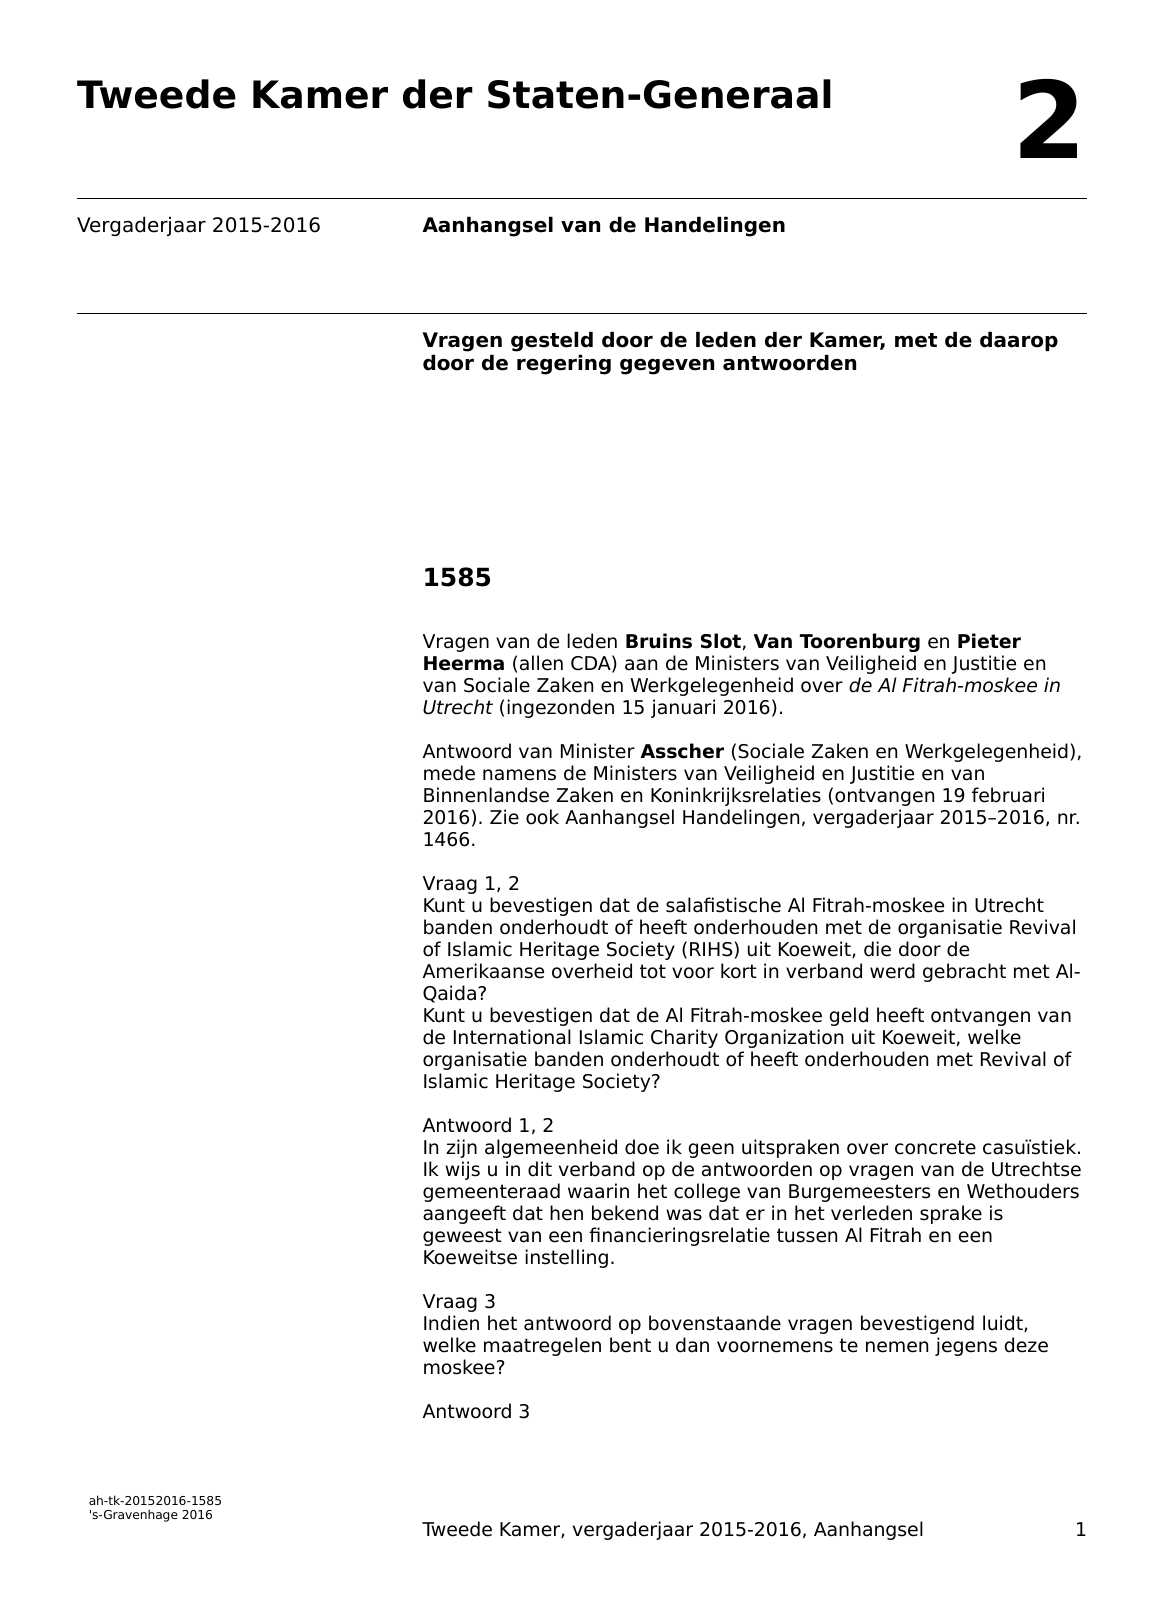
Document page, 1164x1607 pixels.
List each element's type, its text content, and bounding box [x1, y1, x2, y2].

text ah-tk-20152016-1585 [88, 1494, 323, 1508]
text Vragen van de leden Bruins Slot, Van Toorenburg en Pieter Heerma (allen CDA) aan de Ministers van Veiligheid en Justitie en van Sociale Zaken en Werkgelegenheid over de Al Fitrah-moskee in Utrecht (ingezonden 15 januari 2016). [422, 631, 1087, 718]
table_cell Aanhangsel van de Handelingen [422, 199, 1087, 313]
text Vraag 1, 2 [422, 873, 1087, 895]
text Antwoord 1, 2 [422, 1115, 1087, 1137]
table_cell Vergaderjaar 2015-2016 [77, 199, 422, 313]
text Antwoord 3 [422, 1401, 1087, 1423]
text Vraag 3 [422, 1291, 1087, 1313]
text Kunt u bevestigen dat de salafistische Al Fitrah-moskee in Utrecht banden onderhoudt of heeft onderhouden met de organisatie Revival of Islamic Heritage Society (RIHS) uit Koeweit, die door de Amerikaanse overheid tot voor kort in verband werd gebracht met Al-Qaida? [422, 895, 1087, 1005]
text Indien het antwoord op bovenstaande vragen bevestigend luidt, welke maatregelen bent u dan voornemens te nemen jegens deze moskee? [422, 1313, 1087, 1379]
table_header 2 [886, 59, 1087, 198]
table_cell [77, 314, 422, 376]
text In zijn algemeenheid doe ik geen uitspraken over concrete casuïstiek. Ik wijs u in dit verband op de antwoorden op vragen van de Utrechtse gemeenteraad waarin het college van Burgemeesters en Wethouders aangeeft dat hen bekend was dat er in het verleden sprake is geweest van een financieringsrelatie tussen Al Fitrah en een Koeweitse instelling. [422, 1137, 1087, 1269]
table_header Tweede Kamer der Staten-Generaal [77, 59, 886, 198]
text 1585 [422, 563, 1087, 592]
text Kunt u bevestigen dat de Al Fitrah-moskee geld heeft ontvangen van de International Islamic Charity Organization uit Koeweit, welke organisatie banden onderhoudt of heeft onderhouden met Revival of Islamic Heritage Society? [422, 1005, 1087, 1093]
text Antwoord van Minister Asscher (Sociale Zaken en Werkgelegenheid), mede namens de Ministers van Veiligheid en Justitie en van Binnenlandse Zaken en Koninkrijksrelaties (ontvangen 19 februari 2016). Zie ook Aanhangsel Handelingen, vergaderjaar 2015–2016, nr. 1466. [422, 741, 1087, 851]
table_cell Vragen gesteld door de leden der Kamer, met de daarop door de regering gegeven antwoorden [422, 314, 1087, 376]
text 's-Gravenhage 2016 [88, 1508, 323, 1522]
